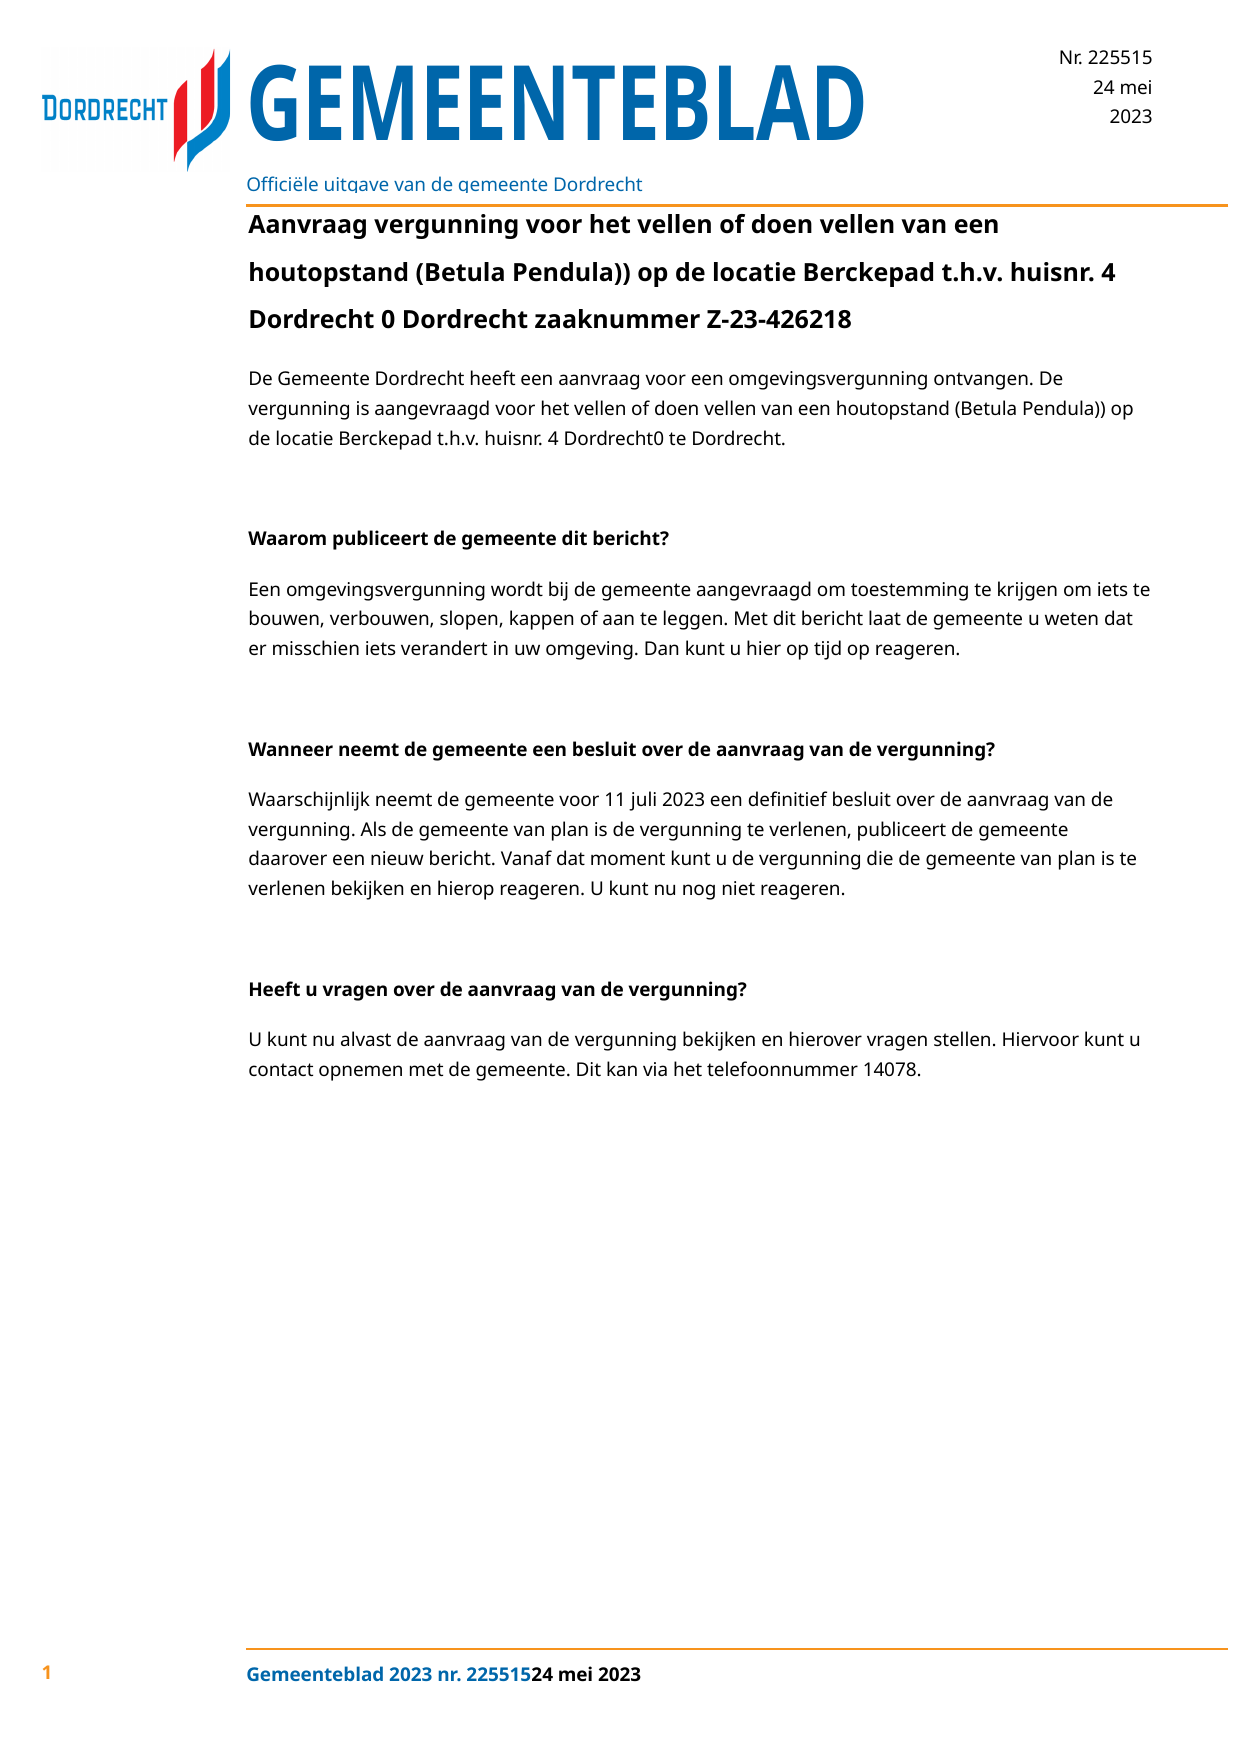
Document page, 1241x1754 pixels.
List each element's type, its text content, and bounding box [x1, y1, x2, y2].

text Waarom publiceert de gemeente dit bericht? [248, 526, 1152, 551]
text Heeft u vragen over de aanvraag van de vergunning? [248, 976, 1152, 1002]
text Waarschijnlijk neemt de gemeente voor 11 juli 2023 een definitief besluit over de aanvraag van de vergunning. Als de gemeente van plan is de vergunning te verlenen, publiceert de gemeente daarover een nieuw bericht. Vanaf dat moment kunt u de vergunning die de gemeente van plan is te verlenen bekijken en hierop reageren. U kunt nu nog niet reageren. [248, 786, 1152, 901]
text Aanvraag vergunning voor het vellen of doen vellen van een houtopstand (Betula Pendula)) op de locatie Berckepad t.h.v. huisnr. 4 Dordrecht 0 Dordrecht zaaknummer Z-23-426218 [248, 207, 1152, 336]
text Wanneer neemt de gemeente een besluit over de aanvraag van de vergunning? [248, 736, 1152, 762]
picture [41, 47, 231, 172]
text U kunt nu alvast de aanvraag van de vergunning bekijken en hierover vragen stellen. Hiervoor kunt u contact opnemen met de gemeente. Dit kan via het telefoonnummer 14078. [248, 1026, 1152, 1082]
text De Gemeente Dordrecht heeft een aanvraag voor een omgevingsvergunning ontvangen. De vergunning is aangevraagd voor het vellen of doen vellen van een houtopstand (Betula Pendula)) op de locatie Berckepad t.h.v. huisnr. 4 Dordrecht0 te Dordrecht. [248, 366, 1152, 450]
text Een omgevingsvergunning wordt bij de gemeente aangevraagd om toestemming te krijgen om iets te bouwen, verbouwen, slopen, kappen of aan te leggen. Met dit bericht laat de gemeente u weten dat er misschien iets verandert in uw omgeving. Dan kunt u hier op tijd op reageren. [248, 576, 1152, 661]
